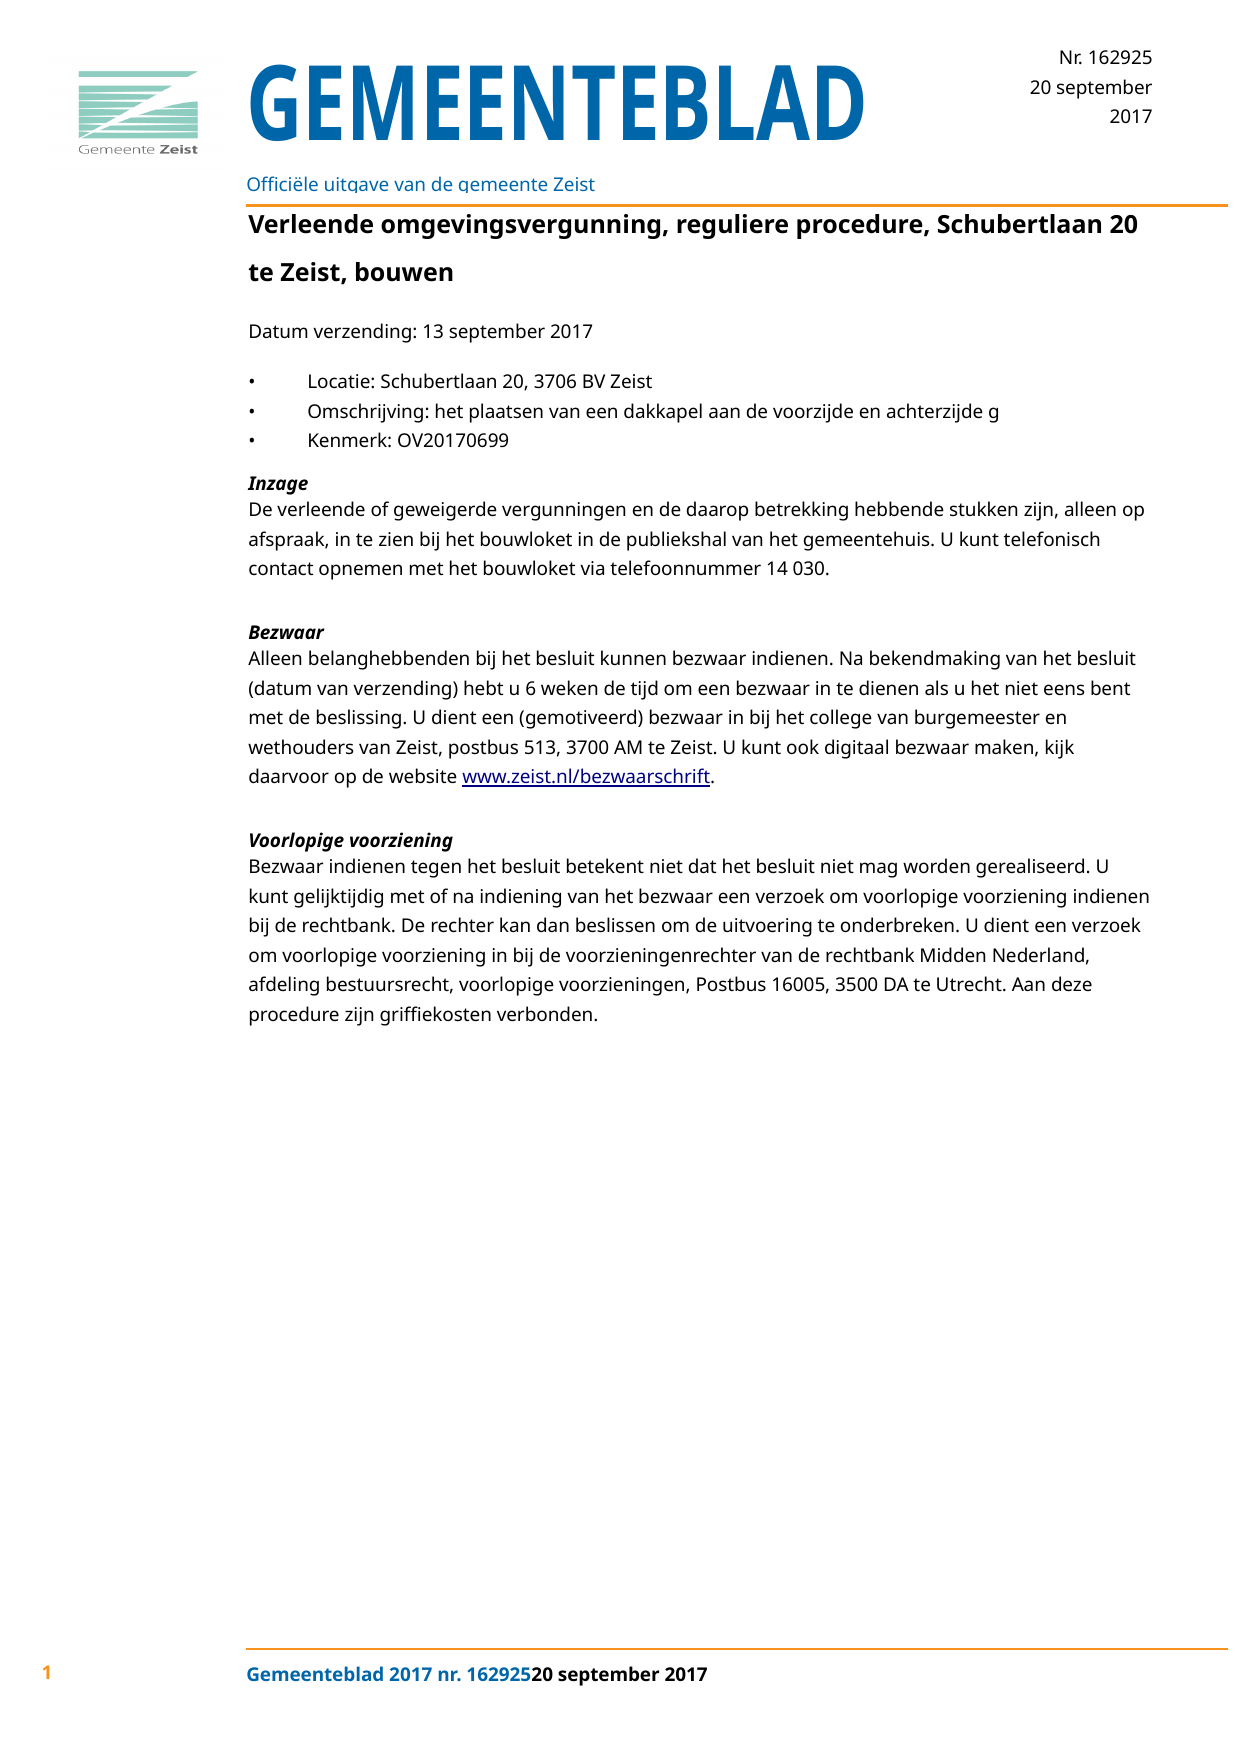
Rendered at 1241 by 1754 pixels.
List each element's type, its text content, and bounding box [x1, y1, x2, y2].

list Kenmerk: OV20170699 [248, 427, 1152, 453]
text Bezwaar [248, 619, 1152, 645]
text Bezwaar indienen tegen het besluit betekent niet dat het besluit niet mag worden gerealiseerd. U kunt gelijktijdig met of na indiening van het bezwaar een verzoek om voorlopige voorziening indienen bij de rechtbank. De rechter kan dan beslissen om de uitvoering te onderbreken. U dient een verzoek om voorlopige voorziening in bij de voorzieningenrechter van de rechtbank Midden Nederland, afdeling bestuursrecht, voorlopige voorzieningen, Postbus 16005, 3500 DA te Utrecht. Aan deze procedure zijn griffiekosten verbonden. [248, 853, 1152, 1027]
text Alleen belanghebbenden bij het besluit kunnen bezwaar indienen. Na bekendmaking van het besluit (datum van verzending) hebt u 6 weken de tijd om een bezwaar in te dienen als u het niet eens bent met de beslissing. U dient een (gemotiveerd) bezwaar in bij het college van burgemeester en wethouders van Zeist, postbus 513, 3700 AM te Zeist. U kunt ook digitaal bezwaar maken, kijk daarvoor op de website www.zeist.nl/bezwaarschrift. [248, 645, 1152, 789]
list Omschrijving: het plaatsen van een dakkapel aan de voorzijde en achterzijde g [248, 398, 1152, 424]
text Verleende omgevingsvergunning, reguliere procedure, Schubertlaan 20 te Zeist, bouwen [248, 207, 1152, 288]
text Voorlopige voorziening [248, 827, 1152, 853]
text Datum verzending: 13 september 2017 [248, 318, 1152, 344]
text Inzage [248, 471, 1152, 496]
list Locatie: Schubertlaan 20, 3706 BV Zeist [248, 368, 1152, 394]
picture [41, 47, 231, 172]
text De verleende of geweigerde vergunningen en de daarop betrekking hebbende stukken zijn, alleen op afspraak, in te zien bij het bouwloket in de publiekshal van het gemeentehuis. U kunt telefonisch contact opnemen met het bouwloket via telefoonnummer 14 030. [248, 496, 1152, 581]
